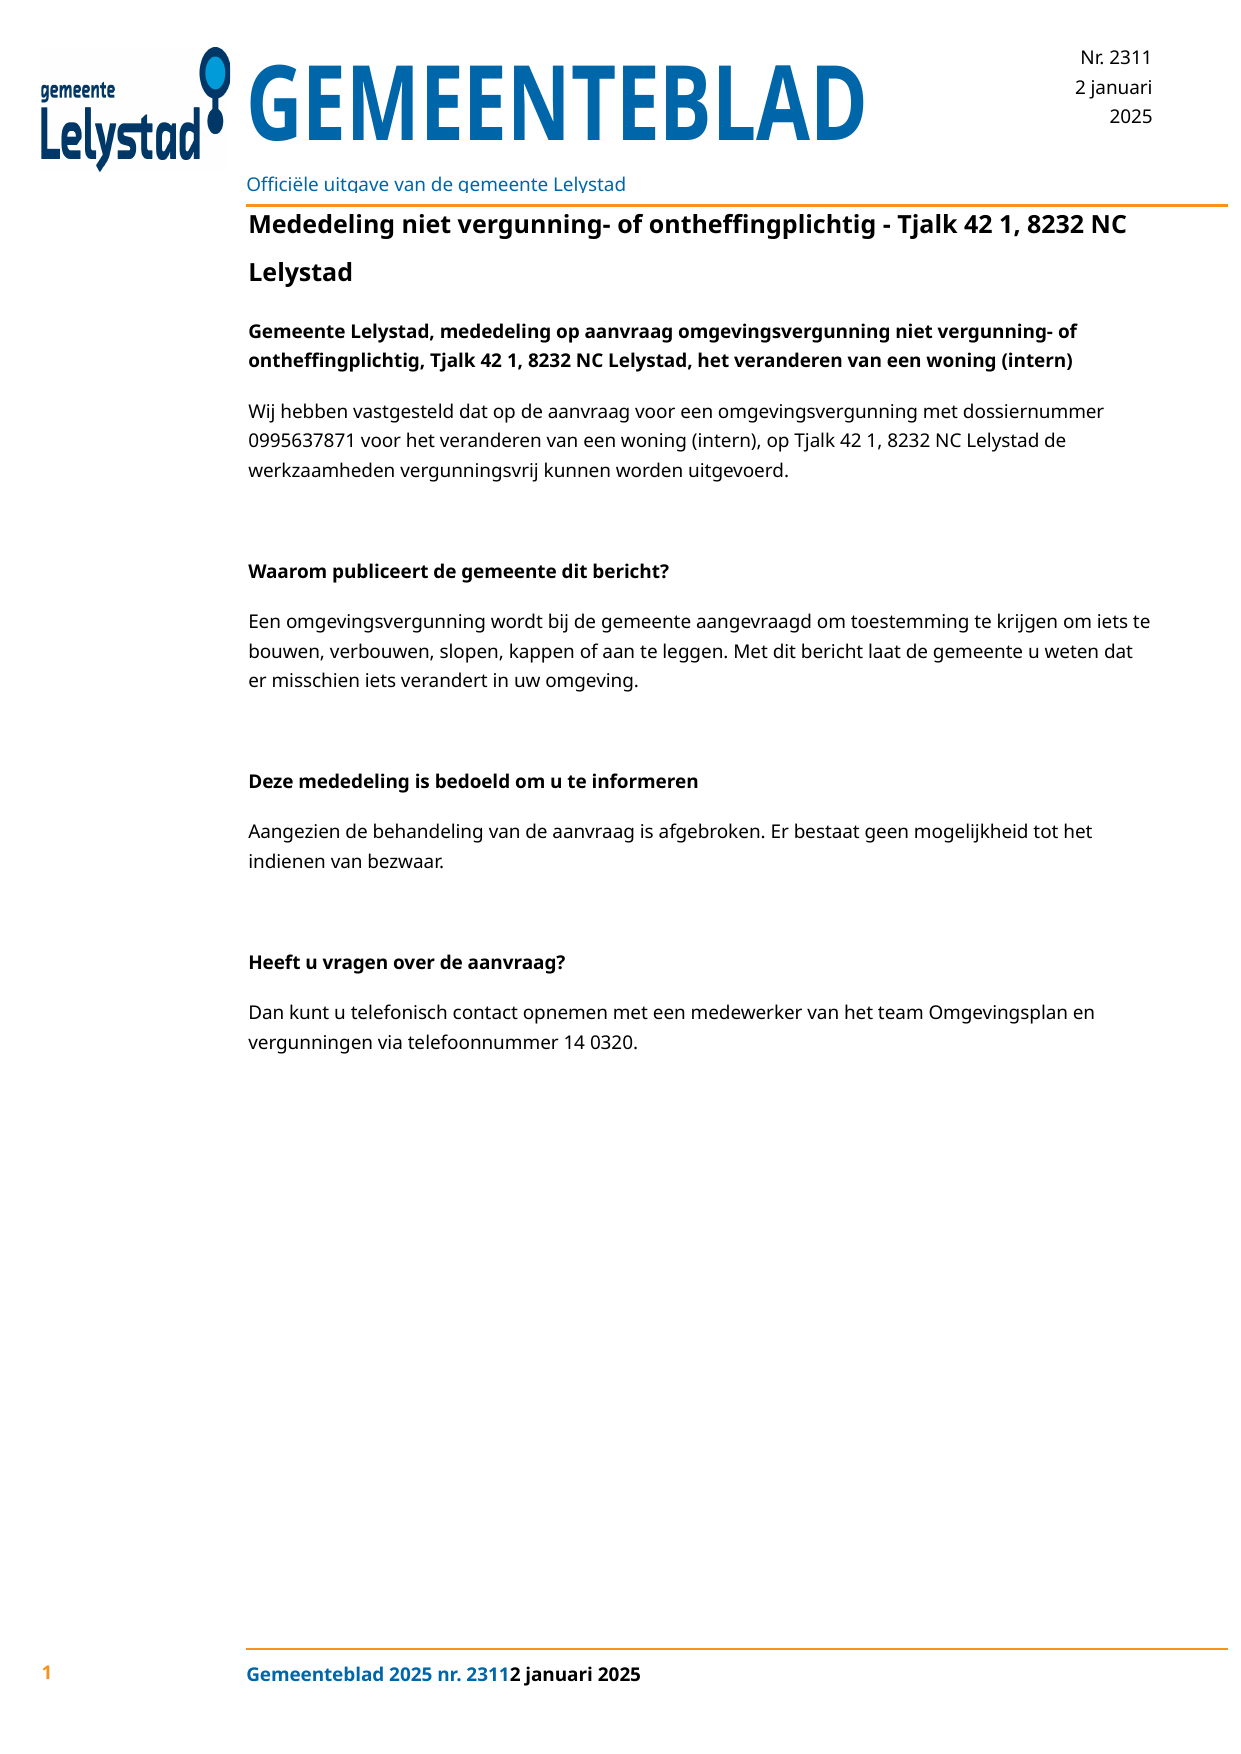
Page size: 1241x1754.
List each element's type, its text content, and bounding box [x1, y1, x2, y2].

text Dan kunt u telefonisch contact opnemen met een medewerker van het team Omgevingsplan en vergunningen via telefoonnummer 14 0320. [248, 999, 1152, 1055]
text Een omgevingsvergunning wordt bij de gemeente aangevraagd om toestemming te krijgen om iets te bouwen, verbouwen, slopen, kappen of aan te leggen. Met dit bericht laat de gemeente u weten dat er misschien iets verandert in uw omgeving. [248, 608, 1152, 693]
text Mededeling niet vergunning- of ontheffingplichtig - Tjalk 42 1, 8232 NC Lelystad [248, 207, 1152, 288]
text Deze mededeling is bedoeld om u te informeren [248, 768, 1152, 794]
text Heeft u vragen over de aanvraag? [248, 949, 1152, 975]
text Waarom publiceert de gemeente dit bericht? [248, 558, 1152, 584]
text Aangezien de behandeling van de aanvraag is afgebroken. Er bestaat geen mogelijkheid tot het indienen van bezwaar. [248, 819, 1152, 874]
text Gemeente Lelystad, mededeling op aanvraag omgevingsvergunning niet vergunning- of ontheffingplichtig, Tjalk 42 1, 8232 NC Lelystad, het veranderen van een woning (intern) [248, 318, 1152, 373]
picture [41, 47, 231, 172]
text Wij hebben vastgesteld dat op de aanvraag voor een omgevingsvergunning met dossiernummer 0995637871 voor het veranderen van een woning (intern), op Tjalk 42 1, 8232 NC Lelystad de werkzaamheden vergunningsvrij kunnen worden uitgevoerd. [248, 398, 1152, 483]
